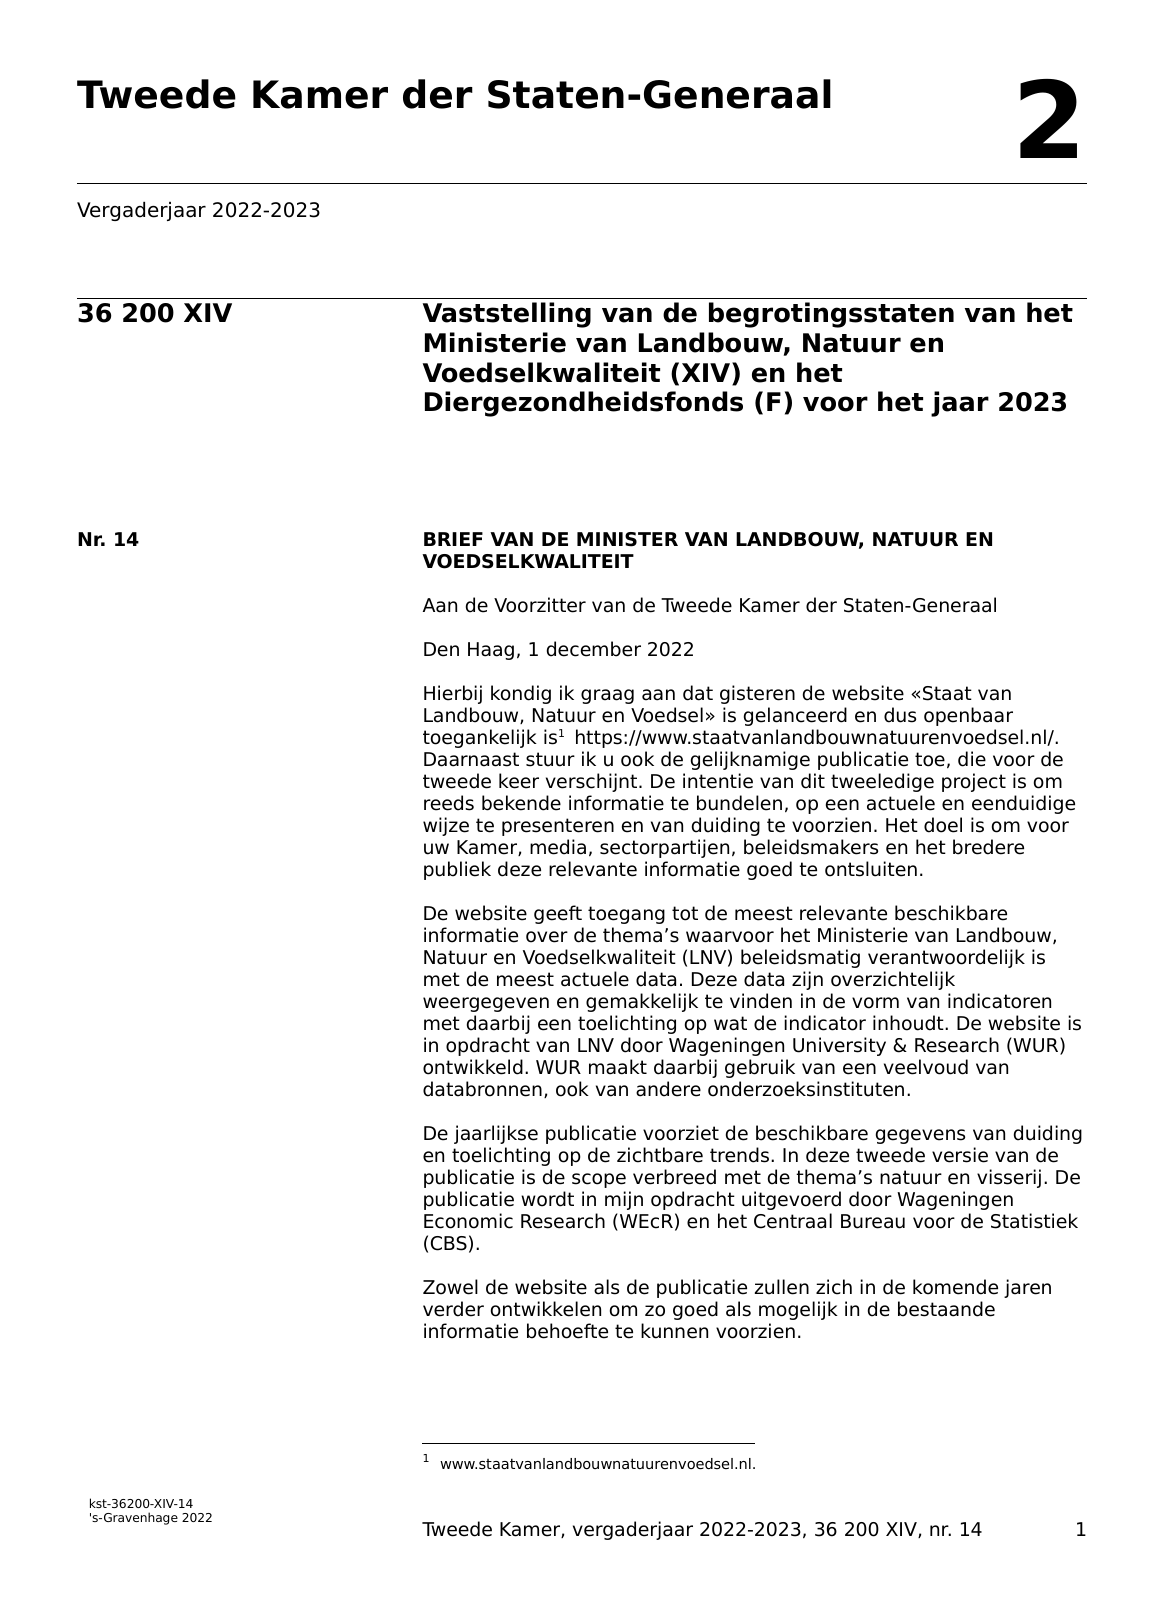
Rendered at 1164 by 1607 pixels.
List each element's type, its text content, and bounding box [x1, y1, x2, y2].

text Den Haag, 1 december 2022 [422, 639, 1087, 661]
table_header Tweede Kamer der Staten-Generaal [77, 59, 886, 183]
subtitle 36 200 XIV Vaststelling van de begrotingsstaten van het Ministerie van Landbouw, Natuur en Voedselkwaliteit (XIV) en het Diergezondheidsfonds (F) voor het jaar 2023 [77, 299, 1087, 418]
text Zowel de website als de publicatie zullen zich in de komende jaren verder ontwikkelen om zo goed als mogelijk in de bestaande informatie behoefte te kunnen voorzien. [422, 1277, 1087, 1343]
text kst-36200-XIV-14 [88, 1497, 323, 1511]
table_cell Vergaderjaar 2022-2023 [77, 184, 1087, 298]
text Aan de Voorzitter van de Tweede Kamer der Staten-Generaal [422, 595, 1087, 617]
text De website geeft toegang tot de meest relevante beschikbare informatie over de thema’s waarvoor het Ministerie van Landbouw, Natuur en Voedselkwaliteit (LNV) beleidsmatig verantwoordelijk is met de meest actuele data. Deze data zijn overzichtelijk weergegeven en gemakkelijk te vinden in de vorm van indicatoren met daarbij een toelichting op wat de indicator inhoudt. De website is in opdracht van LNV door Wageningen University & Research (WUR) ontwikkeld. WUR maakt daarbij gebruik van een veelvoud van databronnen, ook van andere onderzoeksinstituten. [422, 903, 1087, 1101]
subtitle Nr. 14 BRIEF VAN DE MINISTER VAN LANDBOUW, NATUUR EN VOEDSELKWALITEIT [77, 529, 1087, 573]
text Hierbij kondig ik graag aan dat gisteren de website «Staat van Landbouw, Natuur en Voedsel» is gelanceerd en dus openbaar toegankelijk is https://www.staatvanlandbouwnatuurenvoedsel.nl/. Daarnaast stuur ik u ook de gelijknamige publicatie toe, die voor de tweede keer verschijnt. De intentie van dit tweeledige project is om reeds bekende informatie te bundelen, op een actuele en eenduidige wijze te presenteren en van duiding te voorzien. Het doel is om voor uw Kamer, media, sectorpartijen, beleidsmakers en het bredere publiek deze relevante informatie goed te ontsluiten. [422, 683, 1087, 881]
text www.staatvanlandbouwnatuurenvoedsel.nl. [422, 1452, 1087, 1474]
table_header 2 [886, 59, 1087, 183]
text De jaarlijkse publicatie voorziet de beschikbare gegevens van duiding en toelichting op de zichtbare trends. In deze tweede versie van de publicatie is de scope verbreed met de thema’s natuur en visserij. De publicatie wordt in mijn opdracht uitgevoerd door Wageningen Economic Research (WEcR) en het Centraal Bureau voor de Statistiek (CBS). [422, 1123, 1087, 1255]
text 's-Gravenhage 2022 [88, 1511, 323, 1525]
